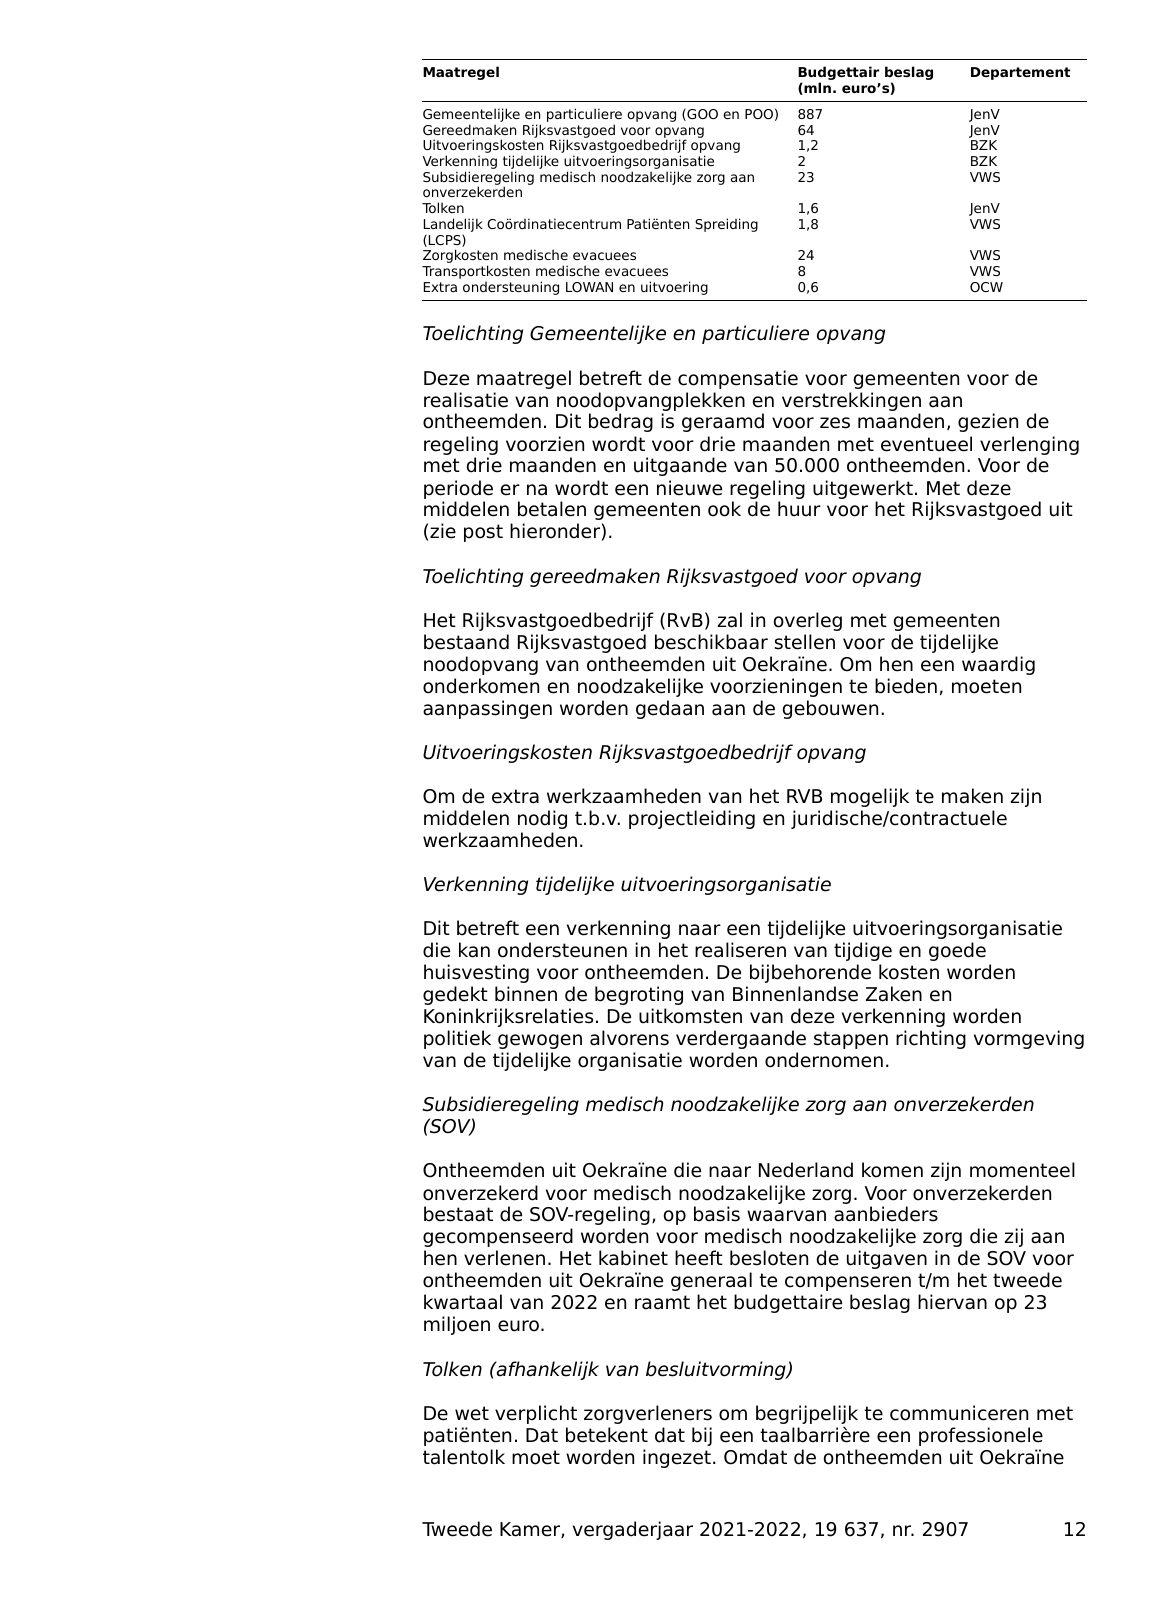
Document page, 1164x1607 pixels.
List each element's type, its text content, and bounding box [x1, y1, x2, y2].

table_cell 23 [791, 170, 963, 201]
table_cell 8 [791, 264, 963, 280]
table_cell 64 [791, 123, 963, 138]
subtitle Subsidieregeling medisch noodzakelijke zorg aan onverzekerden (SOV) [422, 1094, 1087, 1138]
table_cell Verkenning tijdelijke uitvoeringsorganisatie [422, 154, 791, 169]
table_cell VWS [964, 264, 1087, 280]
text Deze maatregel betreft de compensatie voor gemeenten voor de realisatie van noodopvangplekken en verstrekkingen aan ontheemden. Dit bedrag is geraamd voor zes maanden, gezien de regeling voorzien wordt voor drie maanden met eventueel verlenging met drie maanden en uitgaande van 50.000 ontheemden. Voor de periode er na wordt een nieuwe regeling uitgewerkt. Met deze middelen betalen gemeenten ook de huur voor het Rijksvastgoed uit (zie post hieronder). [422, 367, 1087, 543]
table_cell VWS [964, 217, 1087, 248]
table_cell Transportkosten medische evacuees [422, 264, 791, 280]
table_cell Uitvoeringskosten Rijksvastgoedbedrijf opvang [422, 138, 791, 154]
subtitle Verkenning tijdelijke uitvoeringsorganisatie [422, 874, 1087, 896]
table_header Budgettair beslag (mln. euro’s) [791, 60, 963, 101]
table_cell 1,6 [791, 201, 963, 217]
subtitle Tolken (afhankelijk van besluitvorming) [422, 1358, 1087, 1380]
table_cell OCW [964, 280, 1087, 300]
table_cell BZK [964, 138, 1087, 154]
table_cell JenV [964, 102, 1087, 122]
table_cell 0,6 [791, 280, 963, 300]
table_cell 887 [791, 102, 963, 122]
table_header Departement [964, 60, 1087, 101]
table_header Maatregel [422, 60, 791, 101]
text Om de extra werkzaamheden van het RVB mogelijk te maken zijn middelen nodig t.b.v. projectleiding en juridische/contractuele werkzaamheden. [422, 786, 1087, 852]
text Dit betreft een verkenning naar een tijdelijke uitvoeringsorganisatie die kan ondersteunen in het realiseren van tijdige en goede huisvesting voor ontheemden. De bijbehorende kosten worden gedekt binnen de begroting van Binnenlandse Zaken en Koninkrijksrelaties. De uitkomsten van deze verkenning worden politiek gewogen alvorens verdergaande stappen richting vormgeving van de tijdelijke organisatie worden ondernomen. [422, 918, 1087, 1072]
table_cell Extra ondersteuning LOWAN en uitvoering [422, 280, 791, 300]
table_cell Zorgkosten medische evacuees [422, 248, 791, 264]
table_cell Gemeentelijke en particuliere opvang (GOO en POO) [422, 102, 791, 122]
table_cell BZK [964, 154, 1087, 169]
table_cell 24 [791, 248, 963, 264]
text Ontheemden uit Oekraïne die naar Nederland komen zijn momenteel onverzekerd voor medisch noodzakelijke zorg. Voor onverzekerden bestaat de SOV-regeling, op basis waarvan aanbieders gecompenseerd worden voor medisch noodzakelijke zorg die zij aan hen verlenen. Het kabinet heeft besloten de uitgaven in de SOV voor ontheemden uit Oekraïne generaal te compenseren t/m het tweede kwartaal van 2022 en raamt het budgettaire beslag hiervan op 23 miljoen euro. [422, 1160, 1087, 1336]
text Het Rijksvastgoedbedrijf (RvB) zal in overleg met gemeenten bestaand Rijksvastgoed beschikbaar stellen voor de tijdelijke noodopvang van ontheemden uit Oekraïne. Om hen een waardig onderkomen en noodzakelijke voorzieningen te bieden, moeten aanpassingen worden gedaan aan de gebouwen. [422, 610, 1087, 719]
table_cell VWS [964, 248, 1087, 264]
table_cell Subsidieregeling medisch noodzakelijke zorg aan onverzekerden [422, 170, 791, 201]
subtitle Toelichting gereedmaken Rijksvastgoed voor opvang [422, 566, 1087, 587]
text De wet verplicht zorgverleners om begrijpelijk te communiceren met patiënten. Dat betekent dat bij een taalbarrière een professionele talentolk moet worden ingezet. Omdat de ontheemden uit Oekraïne [422, 1403, 1087, 1468]
table_cell JenV [964, 201, 1087, 217]
table_cell 1,8 [791, 217, 963, 248]
table_cell JenV [964, 123, 1087, 138]
table_cell Tolken [422, 201, 791, 217]
table_cell Landelijk Coördinatiecentrum Patiënten Spreiding (LCPS) [422, 217, 791, 248]
table_cell 2 [791, 154, 963, 169]
table_cell 1,2 [791, 138, 963, 154]
table_cell VWS [964, 170, 1087, 201]
table_cell Gereedmaken Rijksvastgoed voor opvang [422, 123, 791, 138]
subtitle Uitvoeringskosten Rijksvastgoedbedrijf opvang [422, 742, 1087, 764]
subtitle Toelichting Gemeentelijke en particuliere opvang [422, 323, 1087, 345]
